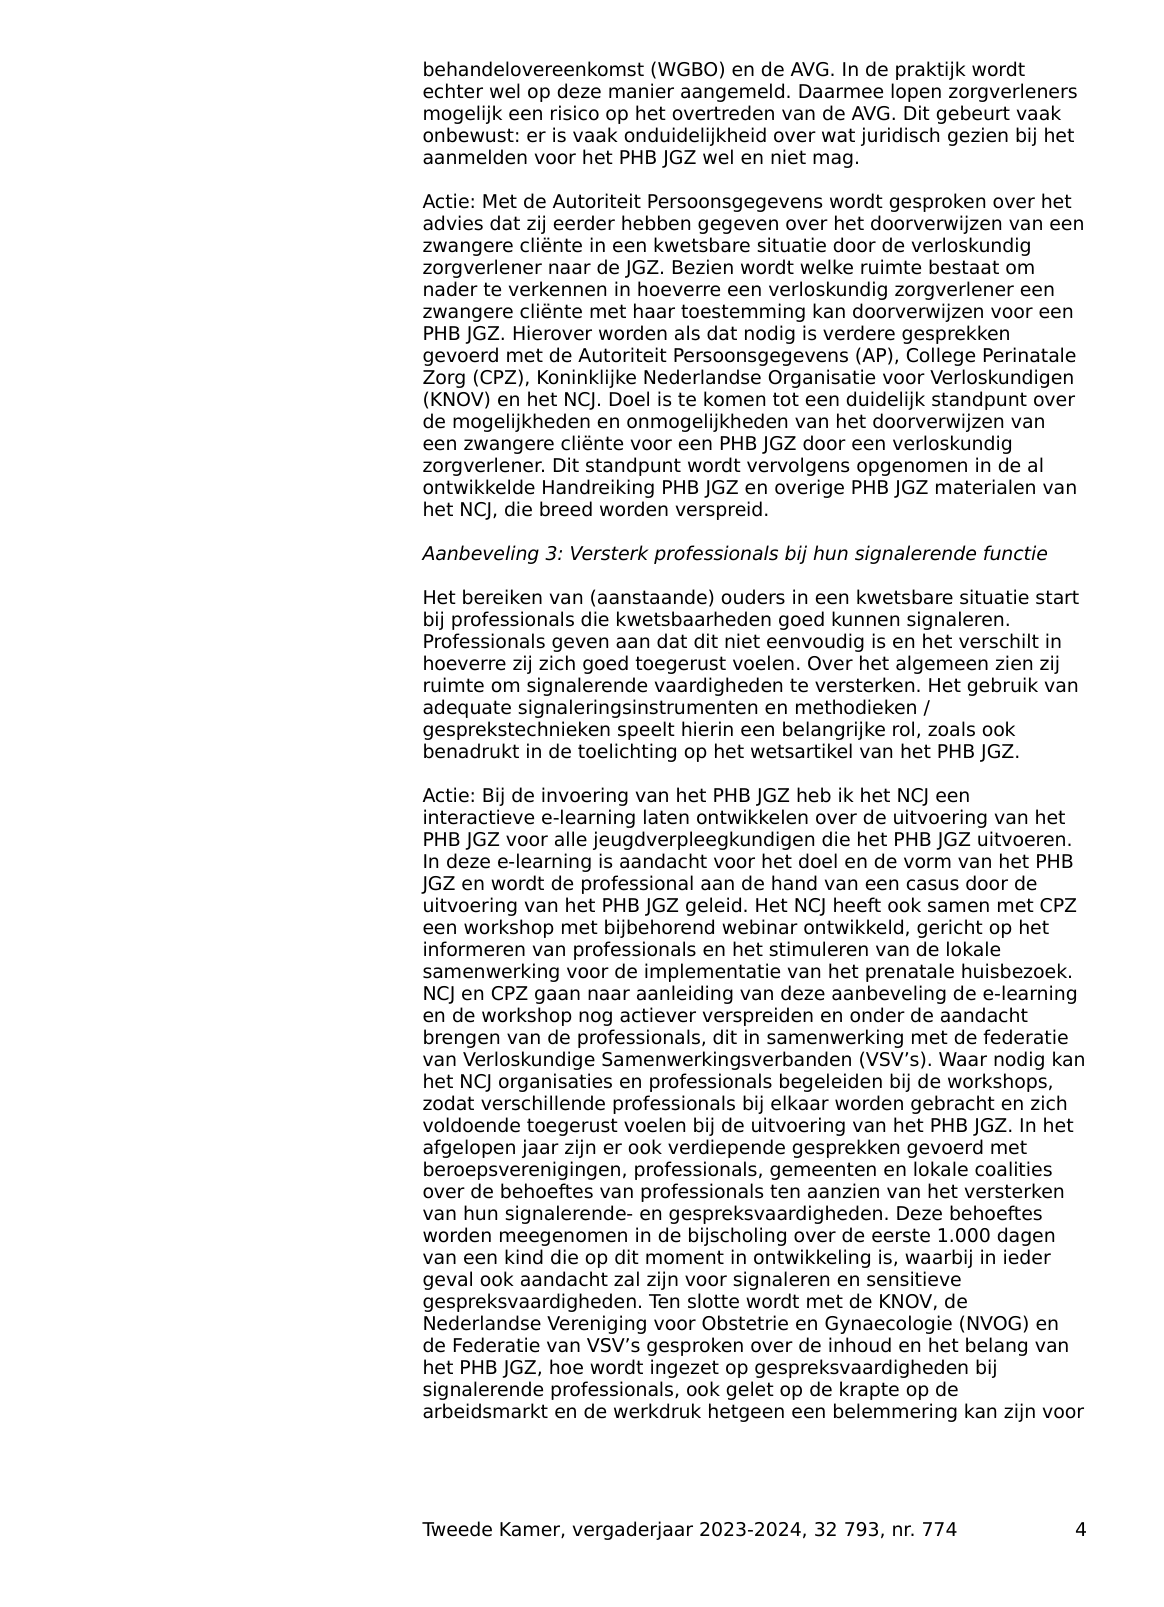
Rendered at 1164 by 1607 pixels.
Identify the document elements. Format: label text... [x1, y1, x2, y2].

text behandelovereenkomst (WGBO) en de AVG. In de praktijk wordt echter wel op deze manier aangemeld. Daarmee lopen zorgverleners mogelijk een risico op het overtreden van de AVG. Dit gebeurt vaak onbewust: er is vaak onduidelijkheid over wat juridisch gezien bij het aanmelden voor het PHB JGZ wel en niet mag. [422, 59, 1087, 169]
text Actie: Met de Autoriteit Persoonsgegevens wordt gesproken over het advies dat zij eerder hebben gegeven over het doorverwijzen van een zwangere cliënte in een kwetsbare situatie door de verloskundig zorgverlener naar de JGZ. Bezien wordt welke ruimte bestaat om nader te verkennen in hoeverre een verloskundig zorgverlener een zwangere cliënte met haar toestemming kan doorverwijzen voor een PHB JGZ. Hierover worden als dat nodig is verdere gesprekken gevoerd met de Autoriteit Persoonsgegevens (AP), College Perinatale Zorg (CPZ), Koninklijke Nederlandse Organisatie voor Verloskundigen (KNOV) en het NCJ. Doel is te komen tot een duidelijk standpunt over de mogelijkheden en onmogelijkheden van het doorverwijzen van een zwangere cliënte voor een PHB JGZ door een verloskundig zorgverlener. Dit standpunt wordt vervolgens opgenomen in de al ontwikkelde Handreiking PHB JGZ en overige PHB JGZ materialen van het NCJ, die breed worden verspreid. [422, 191, 1087, 521]
text Het bereiken van (aanstaande) ouders in een kwetsbare situatie start bij professionals die kwetsbaarheden goed kunnen signaleren. Professionals geven aan dat dit niet eenvoudig is en het verschilt in hoeverre zij zich goed toegerust voelen. Over het algemeen zien zij ruimte om signalerende vaardigheden te versterken. Het gebruik van adequate signaleringsinstrumenten en methodieken / gesprekstechnieken speelt hierin een belangrijke rol, zoals ook benadrukt in de toelichting op het wetsartikel van het PHB JGZ. [422, 587, 1087, 763]
subtitle Aanbeveling 3: Versterk professionals bij hun signalerende functie [422, 543, 1087, 565]
text Actie: Bij de invoering van het PHB JGZ heb ik het NCJ een interactieve e-learning laten ontwikkelen over de uitvoering van het PHB JGZ voor alle jeugdverpleegkundigen die het PHB JGZ uitvoeren. In deze e-learning is aandacht voor het doel en de vorm van het PHB JGZ en wordt de professional aan de hand van een casus door de uitvoering van het PHB JGZ geleid. Het NCJ heeft ook samen met CPZ een workshop met bijbehorend webinar ontwikkeld, gericht op het informeren van professionals en het stimuleren van de lokale samenwerking voor de implementatie van het prenatale huisbezoek. NCJ en CPZ gaan naar aanleiding van deze aanbeveling de e-learning en de workshop nog actiever verspreiden en onder de aandacht brengen van de professionals, dit in samenwerking met de federatie van Verloskundige Samenwerkingsverbanden (VSV’s). Waar nodig kan het NCJ organisaties en professionals begeleiden bij de workshops, zodat verschillende professionals bij elkaar worden gebracht en zich voldoende toegerust voelen bij de uitvoering van het PHB JGZ. In het afgelopen jaar zijn er ook verdiepende gesprekken gevoerd met beroepsverenigingen, professionals, gemeenten en lokale coalities over de behoeftes van professionals ten aanzien van het versterken van hun signalerende- en gespreksvaardigheden. Deze behoeftes worden meegenomen in de bijscholing over de eerste 1.000 dagen van een kind die op dit moment in ontwikkeling is, waarbij in ieder geval ook aandacht zal zijn voor signaleren en sensitieve gespreksvaardigheden. Ten slotte wordt met de KNOV, de Nederlandse Vereniging voor Obstetrie en Gynaecologie (NVOG) en de Federatie van VSV’s gesproken over de inhoud en het belang van het PHB JGZ, hoe wordt ingezet op gespreksvaardigheden bij signalerende professionals, ook gelet op de krapte op de arbeidsmarkt en de werkdruk hetgeen een belemmering kan zijn voor [422, 785, 1087, 1423]
